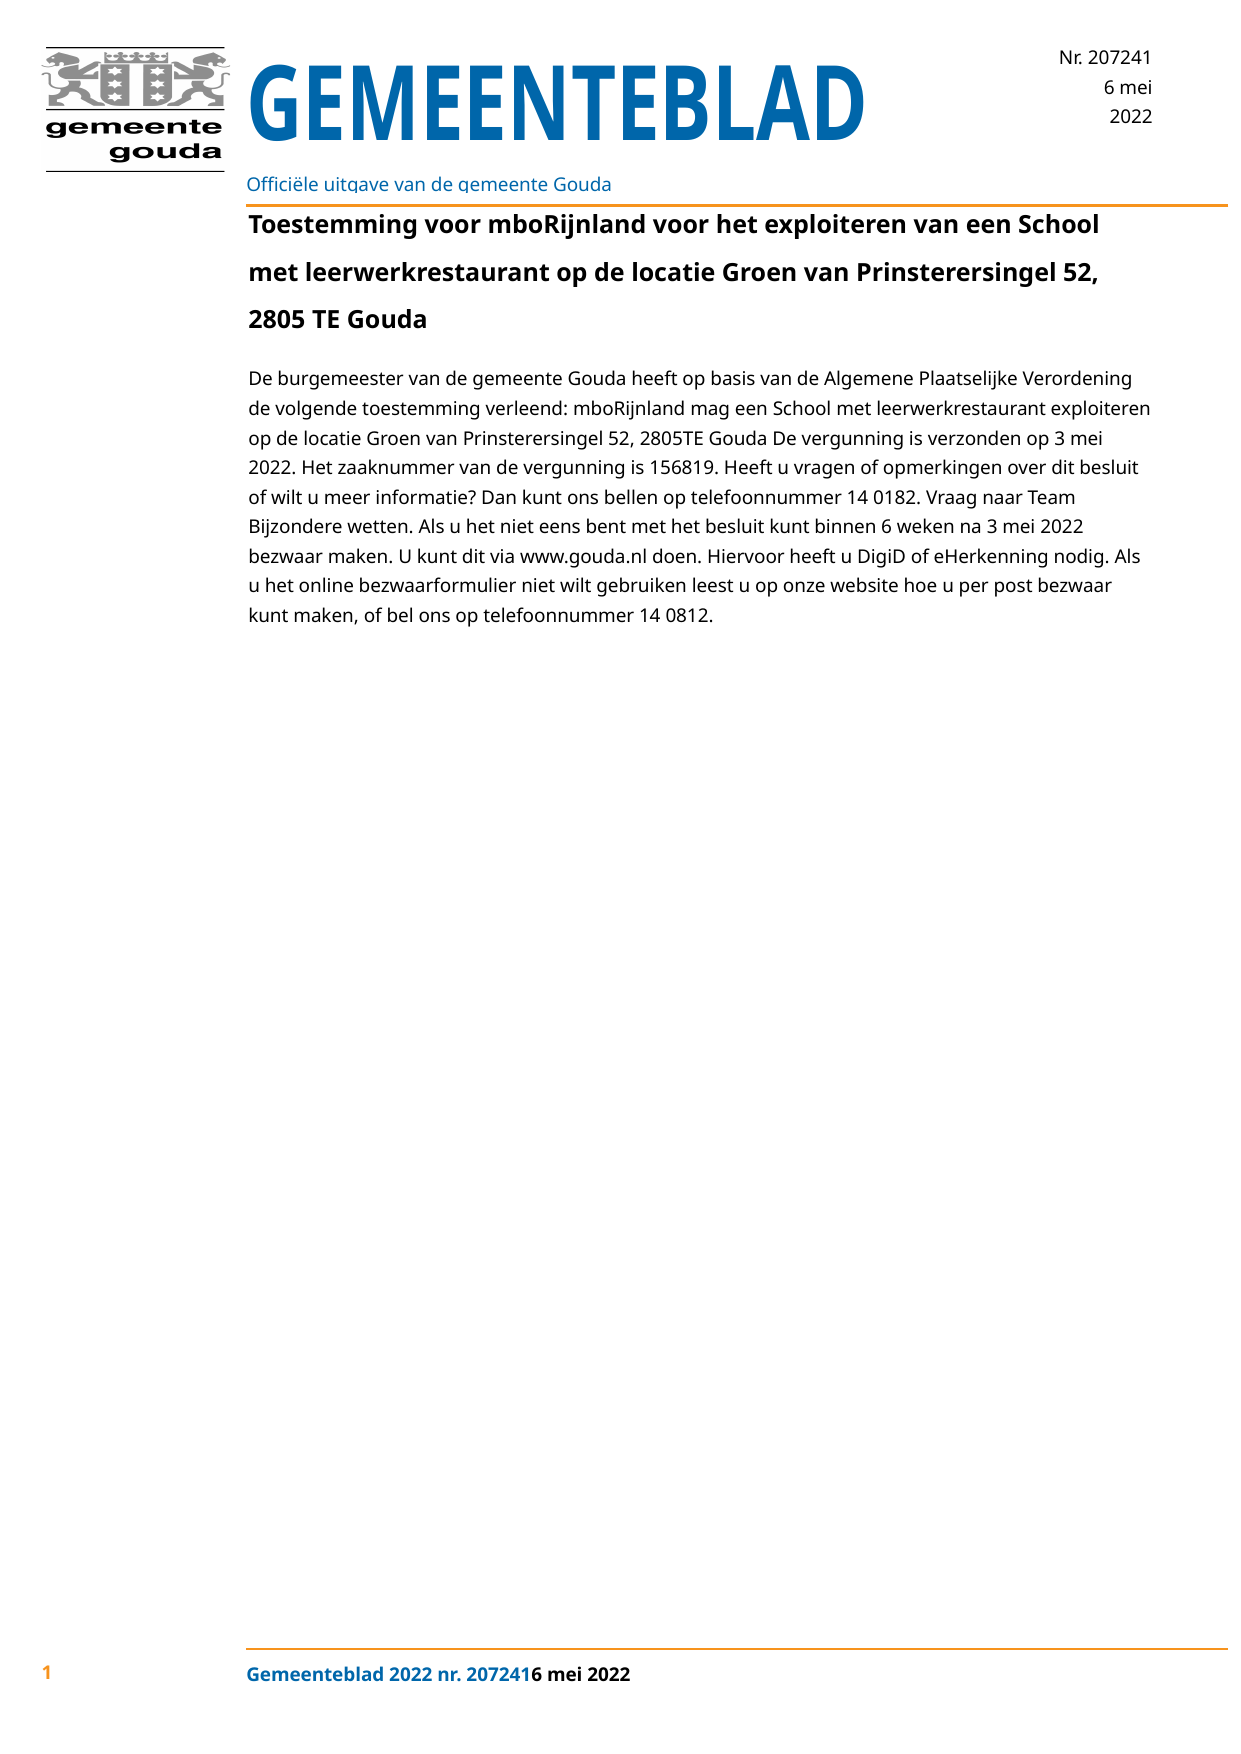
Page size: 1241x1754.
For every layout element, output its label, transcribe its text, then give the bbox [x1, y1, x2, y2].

picture [41, 47, 231, 172]
text De burgemeester van de gemeente Gouda heeft op basis van de Algemene Plaatselijke Verordening de volgende toestemming verleend: mboRijnland mag een School met leerwerkrestaurant exploiteren op de locatie Groen van Prinsterersingel 52, 2805TE Gouda De vergunning is verzonden op 3 mei 2022. Het zaaknummer van de vergunning is 156819. Heeft u vragen of opmerkingen over dit besluit of wilt u meer informatie? Dan kunt ons bellen op telefoonnummer 14 0182. Vraag naar Team Bijzondere wetten. Als u het niet eens bent met het besluit kunt binnen 6 weken na 3 mei 2022 bezwaar maken. U kunt dit via www.gouda.nl doen. Hiervoor heeft u DigiD of eHerkenning nodig. Als u het online bezwaarformulier niet wilt gebruiken leest u op onze website hoe u per post bezwaar kunt maken, of bel ons op telefoonnummer 14 0812. [248, 366, 1152, 628]
text Toestemming voor mboRijnland voor het exploiteren van een School met leerwerkrestaurant op de locatie Groen van Prinsterersingel 52, 2805 TE Gouda [248, 207, 1152, 336]
